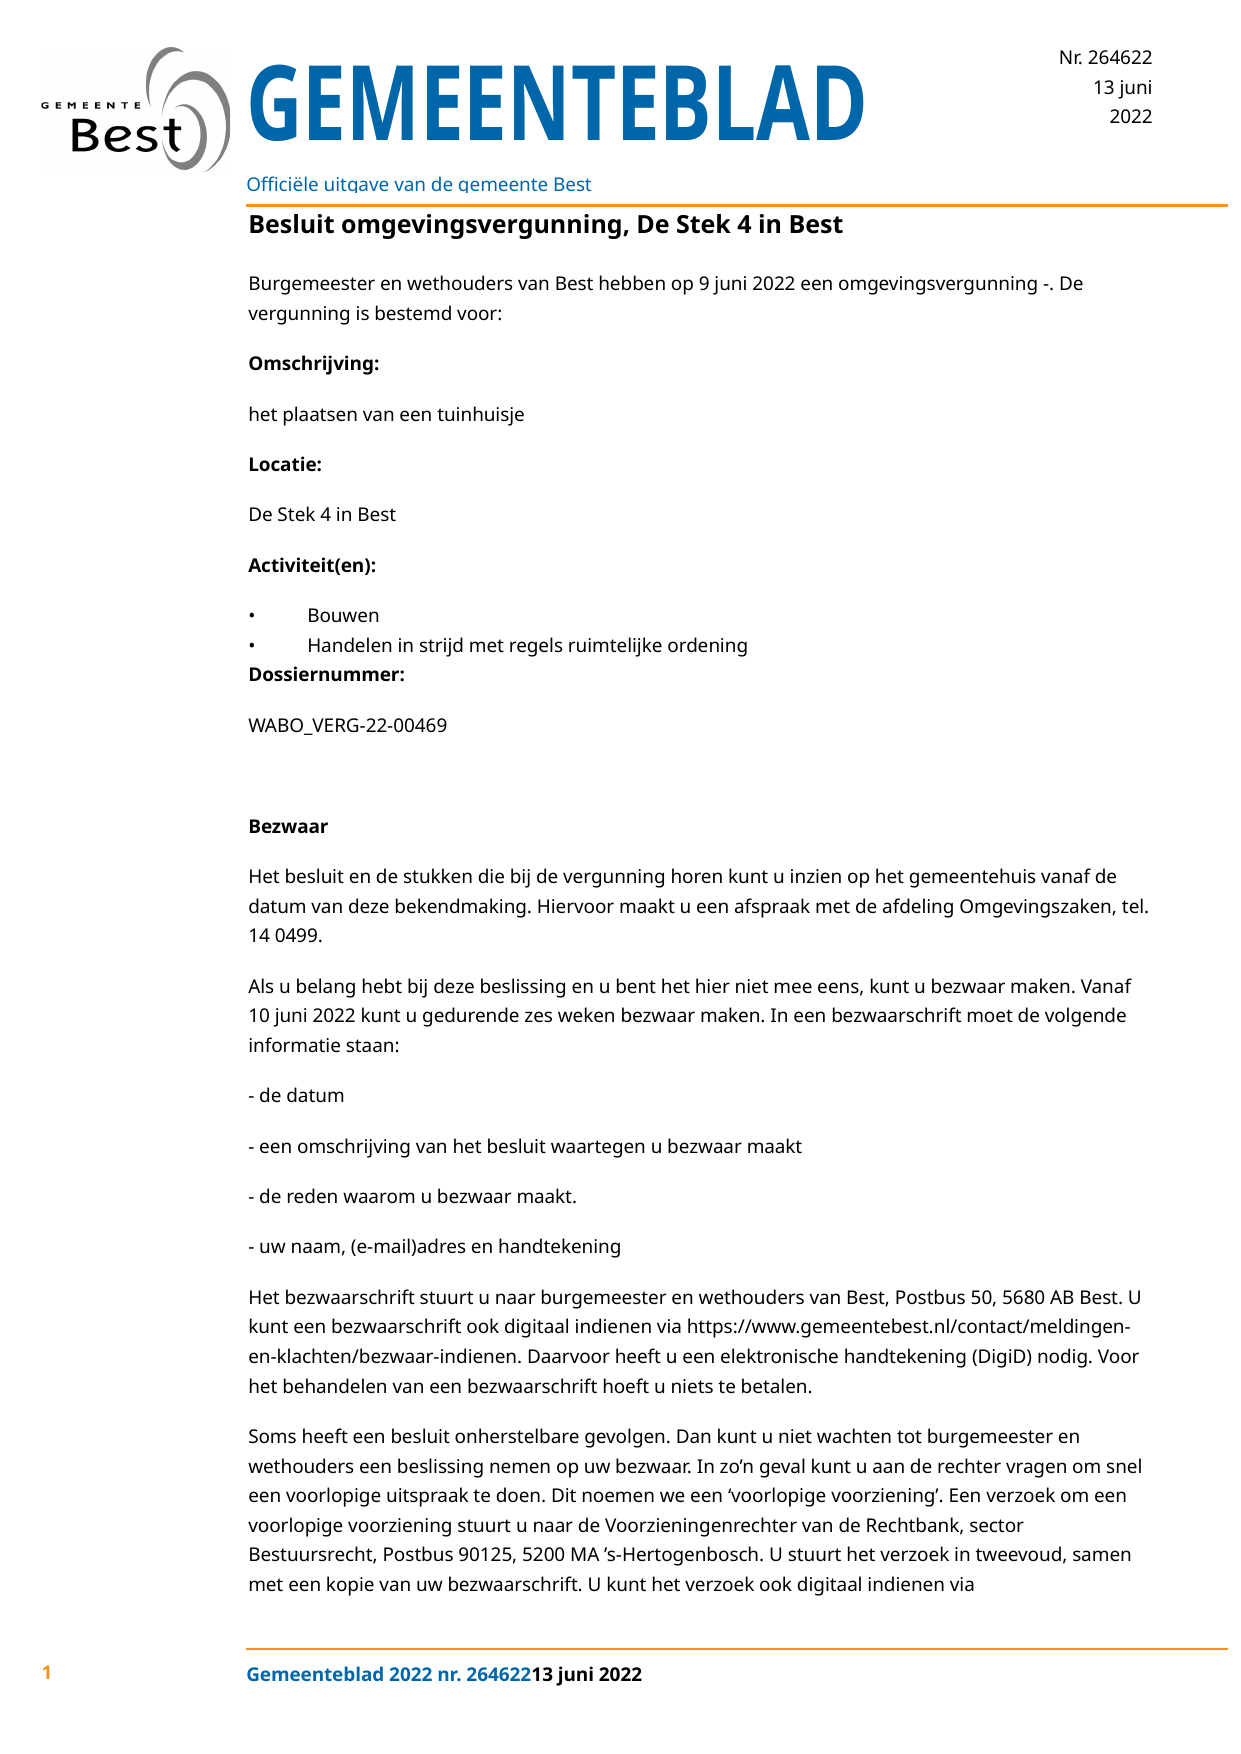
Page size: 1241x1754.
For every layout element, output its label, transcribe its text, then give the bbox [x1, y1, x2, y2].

text Burgemeester en wethouders van Best hebben op 9 juni 2022 een omgevingsvergunning -. De vergunning is bestemd voor: [248, 270, 1152, 326]
text De Stek 4 in Best [248, 502, 1152, 527]
text - een omschrijving van het besluit waartegen u bezwaar maakt [248, 1133, 1152, 1158]
text het plaatsen van een tuinhuisje [248, 401, 1152, 426]
text - de datum [248, 1082, 1152, 1108]
list Bouwen [248, 602, 1152, 628]
text Locatie: [248, 451, 1152, 477]
text Het bezwaarschrift stuurt u naar burgemeester en wethouders van Best, Postbus 50, 5680 AB Best. U kunt een bezwaarschrift ook digitaal indienen via https://www.gemeentebest.nl/contact/meldingen-en-klachten/bezwaar-indienen. Daarvoor heeft u een elektronische handtekening (DigiD) nodig. Voor het behandelen van een bezwaarschrift hoeft u niets te betalen. [248, 1284, 1152, 1398]
text WABO_VERG-22-00469 [248, 712, 1152, 738]
text Dossiernummer: [248, 662, 1152, 687]
text Het besluit en de stukken die bij de vergunning horen kunt u inzien op het gemeentehuis vanaf de datum van deze bekendmaking. Hiervoor maakt u een afspraak met de afdeling Omgevingszaken, tel. 14 0499. [248, 863, 1152, 948]
picture [41, 47, 231, 172]
text Besluit omgevingsvergunning, De Stek 4 in Best [248, 207, 1152, 241]
text Omschrijving: [248, 350, 1152, 376]
text Activiteit(en): [248, 552, 1152, 578]
text - de reden waarom u bezwaar maakt. [248, 1183, 1152, 1209]
text Bezwaar [248, 813, 1152, 838]
list Handelen in strijd met regels ruimtelijke ordening [248, 632, 1152, 658]
text Soms heeft een besluit onherstelbare gevolgen. Dan kunt u niet wachten tot burgemeester en wethouders een beslissing nemen op uw bezwaar. In zo’n geval kunt u aan de rechter vragen om snel een voorlopige uitspraak te doen. Dit noemen we een ‘voorlopige voorziening’. Een verzoek om een voorlopige voorziening stuurt u naar de Voorzieningenrechter van de Rechtbank, sector Bestuursrecht, Postbus 90125, 5200 MA ’s-Hertogenbosch. U stuurt het verzoek in tweevoud, samen met een kopie van uw bezwaarschrift. U kunt het verzoek ook digitaal indienen via [248, 1423, 1152, 1597]
text - uw naam, (e-mail)adres en handtekening [248, 1234, 1152, 1259]
text Als u belang hebt bij deze beslissing en u bent het hier niet mee eens, kunt u bezwaar maken. Vanaf 10 juni 2022 kunt u gedurende zes weken bezwaar maken. In een bezwaarschrift moet de volgende informatie staan: [248, 973, 1152, 1058]
